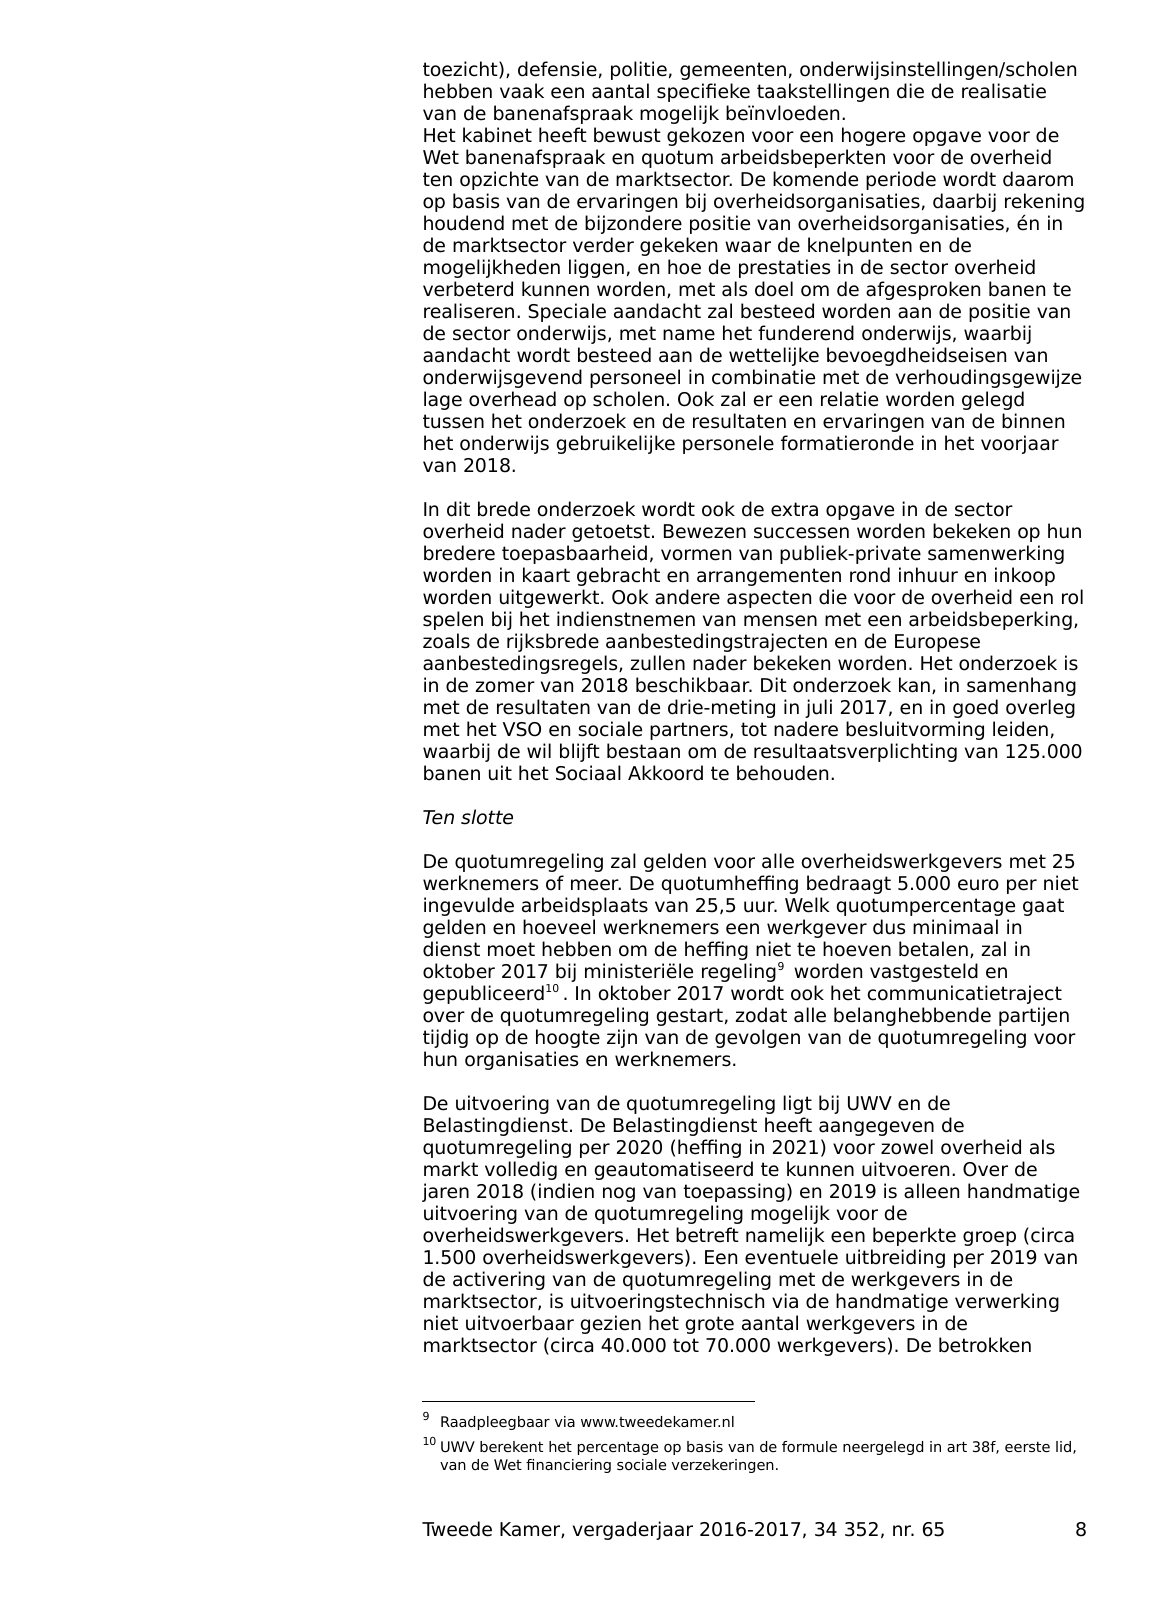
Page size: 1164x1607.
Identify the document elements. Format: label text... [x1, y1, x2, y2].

text UWV berekent het percentage op basis van de formule neergelegd in art 38f, eerste lid, van de Wet financiering sociale verzekeringen. [422, 1435, 1087, 1474]
subtitle Ten slotte [422, 807, 1087, 829]
text toezicht), defensie, politie, gemeenten, onderwijsinstellingen/scholen hebben vaak een aantal specifieke taakstellingen die de realisatie van de banenafspraak mogelijk beïnvloeden. [422, 59, 1087, 125]
text De uitvoering van de quotumregeling ligt bij UWV en de Belastingdienst. De Belastingdienst heeft aangegeven de quotumregeling per 2020 (heffing in 2021) voor zowel overheid als markt volledig en geautomatiseerd te kunnen uitvoeren. Over de jaren 2018 (indien nog van toepassing) en 2019 is alleen handmatige uitvoering van de quotumregeling mogelijk voor de overheidswerkgevers. Het betreft namelijk een beperkte groep (circa 1.500 overheidswerkgevers). Een eventuele uitbreiding per 2019 van de activering van de quotumregeling met de werkgevers in de marktsector, is uitvoeringstechnisch via de handmatige verwerking niet uitvoerbaar gezien het grote aantal werkgevers in de marktsector (circa 40.000 tot 70.000 werkgevers). De betrokken [422, 1093, 1087, 1357]
text In dit brede onderzoek wordt ook de extra opgave in de sector overheid nader getoetst. Bewezen successen worden bekeken op hun bredere toepasbaarheid, vormen van publiek-private samenwerking worden in kaart gebracht en arrangementen rond inhuur en inkoop worden uitgewerkt. Ook andere aspecten die voor de overheid een rol spelen bij het indienstnemen van mensen met een arbeidsbeperking, zoals de rijksbrede aanbestedingstrajecten en de Europese aanbestedingsregels, zullen nader bekeken worden. Het onderzoek is in de zomer van 2018 beschikbaar. Dit onderzoek kan, in samenhang met de resultaten van de drie-meting in juli 2017, en in goed overleg met het VSO en sociale partners, tot nadere besluitvorming leiden, waarbij de wil blijft bestaan om de resultaatsverplichting van 125.000 banen uit het Sociaal Akkoord te behouden. [422, 499, 1087, 784]
text Raadpleegbaar via www.tweedekamer.nl [422, 1410, 1087, 1432]
text Het kabinet heeft bewust gekozen voor een hogere opgave voor de Wet banenafspraak en quotum arbeidsbeperkten voor de overheid ten opzichte van de marktsector. De komende periode wordt daarom op basis van de ervaringen bij overheidsorganisaties, daarbij rekening houdend met de bijzondere positie van overheidsorganisaties, én in de marktsector verder gekeken waar de knelpunten en de mogelijkheden liggen, en hoe de prestaties in de sector overheid verbeterd kunnen worden, met als doel om de afgesproken banen te realiseren. Speciale aandacht zal besteed worden aan de positie van de sector onderwijs, met name het funderend onderwijs, waarbij aandacht wordt besteed aan de wettelijke bevoegdheidseisen van onderwijsgevend personeel in combinatie met de verhoudingsgewijze lage overhead op scholen. Ook zal er een relatie worden gelegd tussen het onderzoek en de resultaten en ervaringen van de binnen het onderwijs gebruikelijke personele formatieronde in het voorjaar van 2018. [422, 125, 1087, 477]
text De quotumregeling zal gelden voor alle overheidswerkgevers met 25 werknemers of meer. De quotumheffing bedraagt 5.000 euro per niet ingevulde arbeidsplaats van 25,5 uur. Welk quotumpercentage gaat gelden en hoeveel werknemers een werkgever dus minimaal in dienst moet hebben om de heffing niet te hoeven betalen, zal in oktober 2017 bij ministeriële regeling worden vastgesteld en gepubliceerd. In oktober 2017 wordt ook het communicatietraject over de quotumregeling gestart, zodat alle belanghebbende partijen tijdig op de hoogte zijn van de gevolgen van de quotumregeling voor hun organisaties en werknemers. [422, 851, 1087, 1071]
